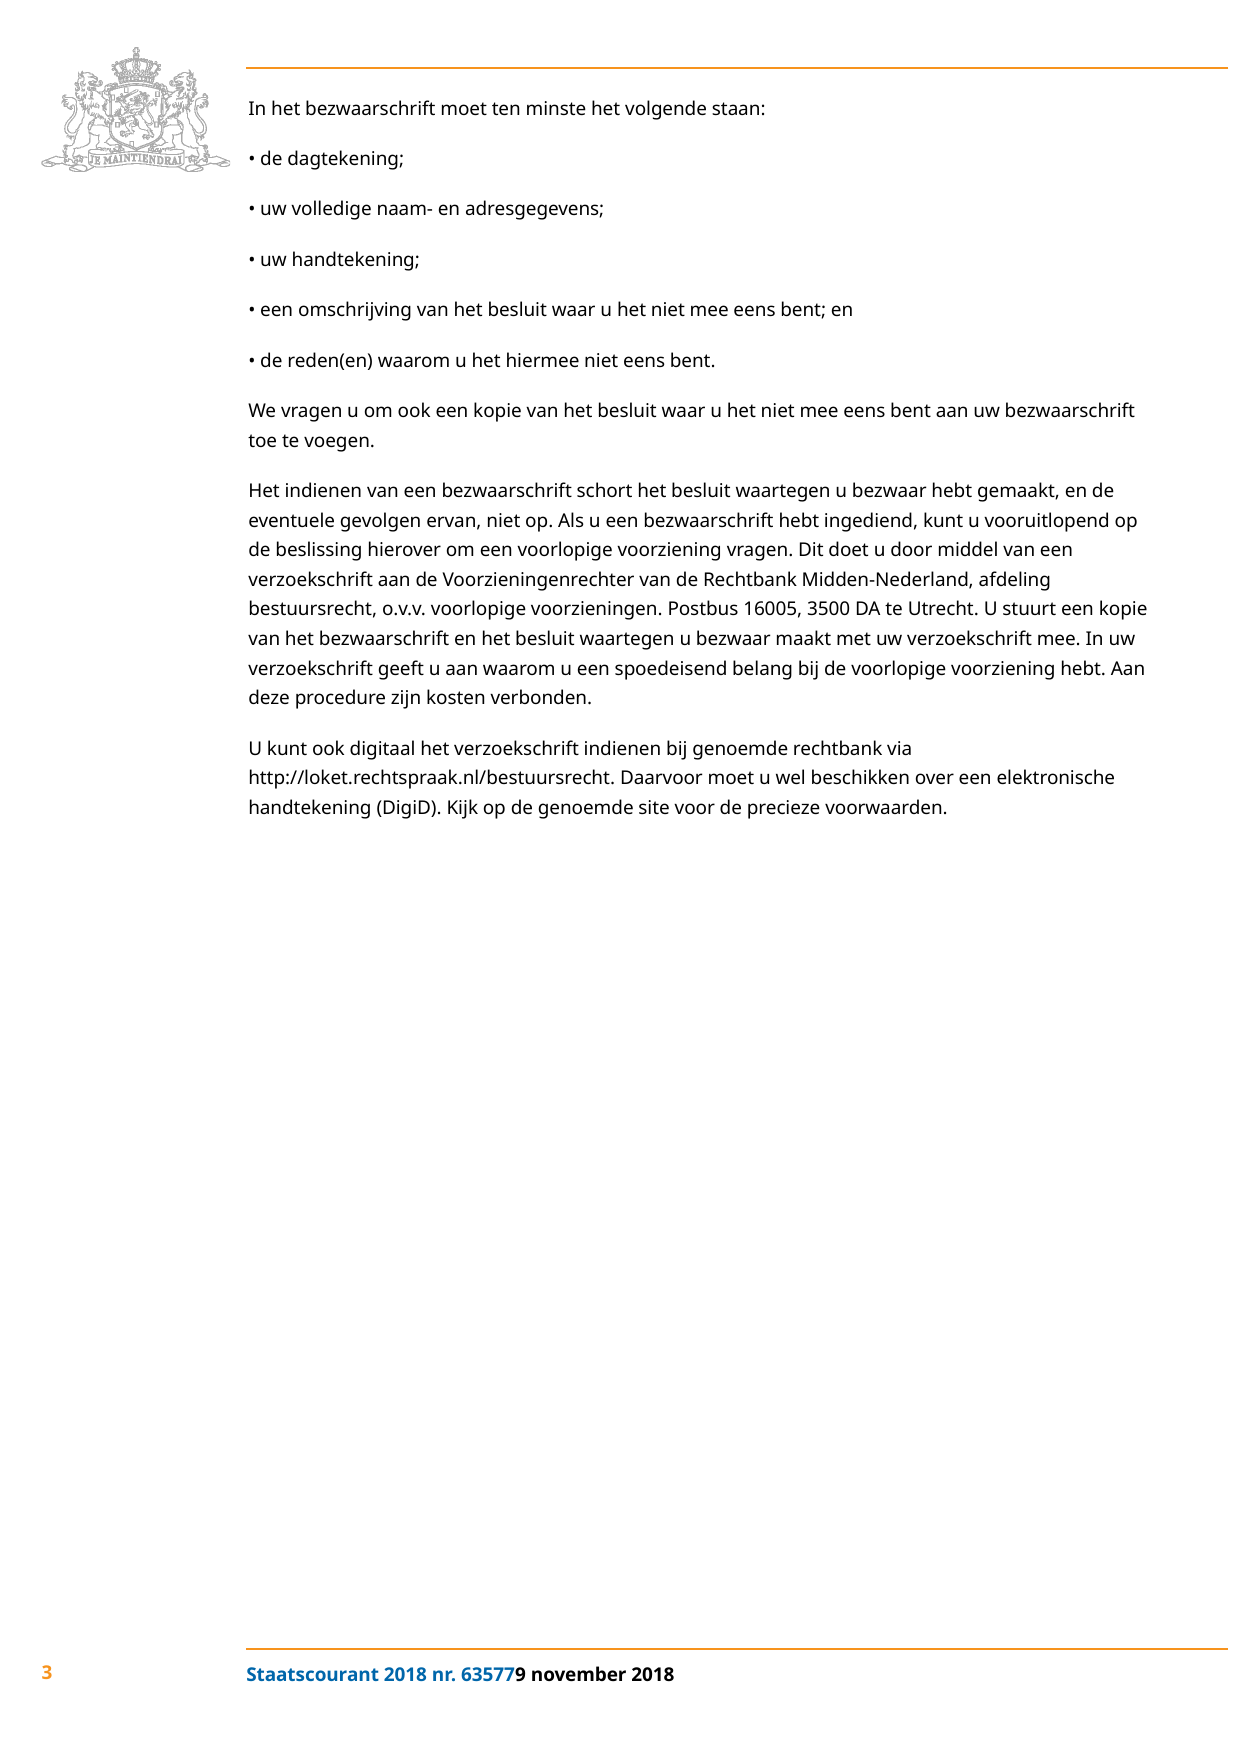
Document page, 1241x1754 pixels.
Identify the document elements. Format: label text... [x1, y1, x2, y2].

text • uw volledige naam- en adresgegevens; [248, 196, 1152, 221]
text Het indienen van een bezwaarschrift schort het besluit waartegen u bezwaar hebt gemaakt, en de eventuele gevolgen ervan, niet op. Als u een bezwaarschrift hebt ingediend, kunt u vooruitlopend op de beslissing hierover om een voorlopige voorziening vragen. Dit doet u door middel van een verzoekschrift aan de Voorzieningenrechter van de Rechtbank Midden-Nederland, afdeling bestuursrecht, o.v.v. voorlopige voorzieningen. Postbus 16005, 3500 DA te Utrecht. U stuurt een kopie van het bezwaarschrift en het besluit waartegen u bezwaar maakt met uw verzoekschrift mee. In uw verzoekschrift geeft u aan waarom u een spoedeisend belang bij de voorlopige voorziening hebt. Aan deze procedure zijn kosten verbonden. [248, 477, 1152, 710]
text • een omschrijving van het besluit waar u het niet mee eens bent; en [248, 296, 1152, 322]
text • de dagtekening; [248, 145, 1152, 171]
text • uw handtekening; [248, 246, 1152, 272]
text In het bezwaarschrift moet ten minste het volgende staan: [248, 95, 1152, 121]
text • de reden(en) waarom u het hiermee niet eens bent. [248, 347, 1152, 373]
text U kunt ook digitaal het verzoekschrift indienen bij genoemde rechtbank via http://loket.rechtspraak.nl/bestuursrecht. Daarvoor moet u wel beschikken over een elektronische handtekening (DigiD). Kijk op de genoemde site voor de precieze voorwaarden. [248, 735, 1152, 820]
picture [41, 47, 231, 172]
text We vragen u om ook een kopie van het besluit waar u het niet mee eens bent aan uw bezwaarschrift toe te voegen. [248, 397, 1152, 453]
